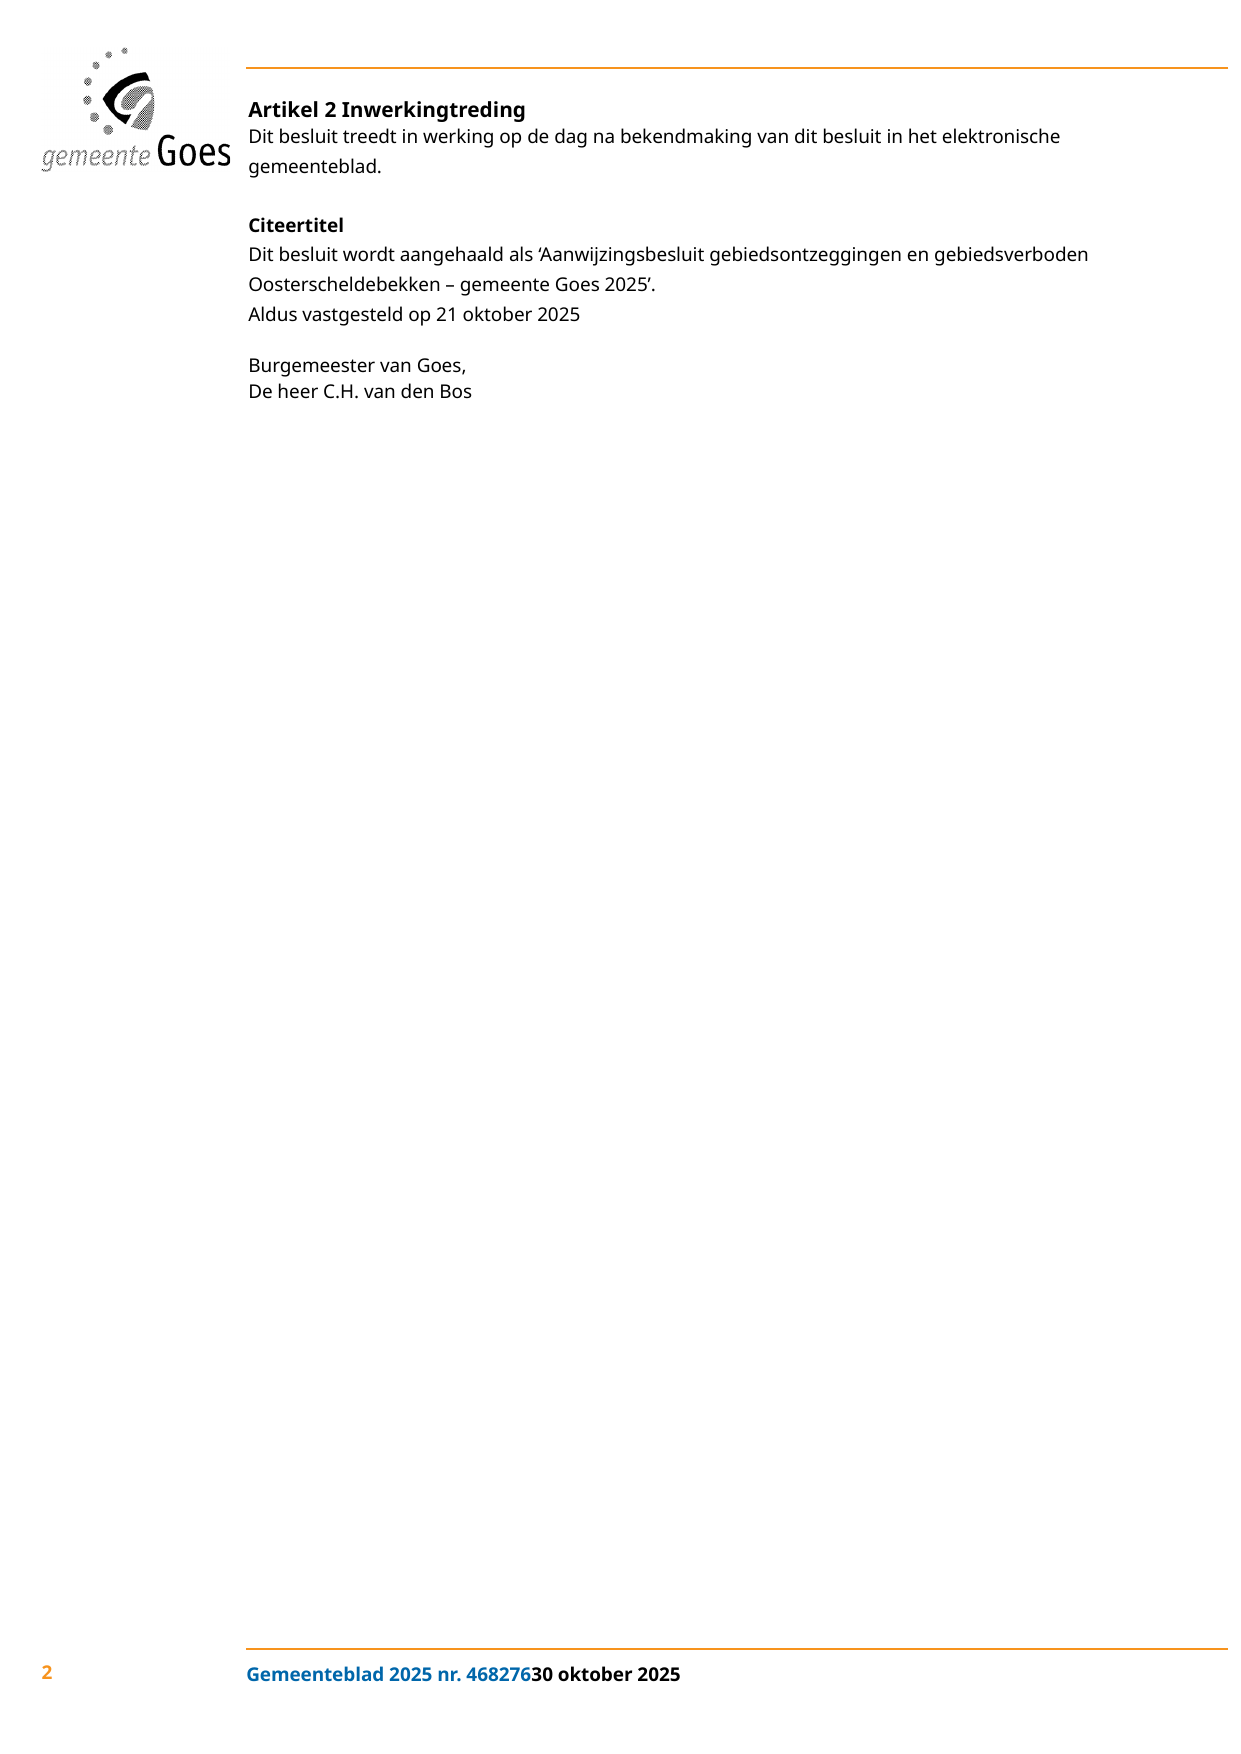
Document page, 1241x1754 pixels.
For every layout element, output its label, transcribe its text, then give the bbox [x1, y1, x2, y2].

text Burgemeester van Goes, [248, 352, 1152, 378]
text Dit besluit wordt aangehaald als ‘Aanwijzingsbesluit gebiedsontzeggingen en gebiedsverboden Oosterscheldebekken – gemeente Goes 2025’. [248, 242, 1152, 297]
text Citeertitel [248, 212, 1152, 238]
text Artikel 2 Inwerkingtreding [248, 95, 1152, 123]
text De heer C.H. van den Bos [248, 378, 1152, 404]
picture [41, 47, 231, 172]
text Aldus vastgesteld op 21 oktober 2025 [248, 301, 1152, 326]
text Dit besluit treedt in werking op de dag na bekendmaking van dit besluit in het elektronische gemeenteblad. [248, 123, 1152, 178]
